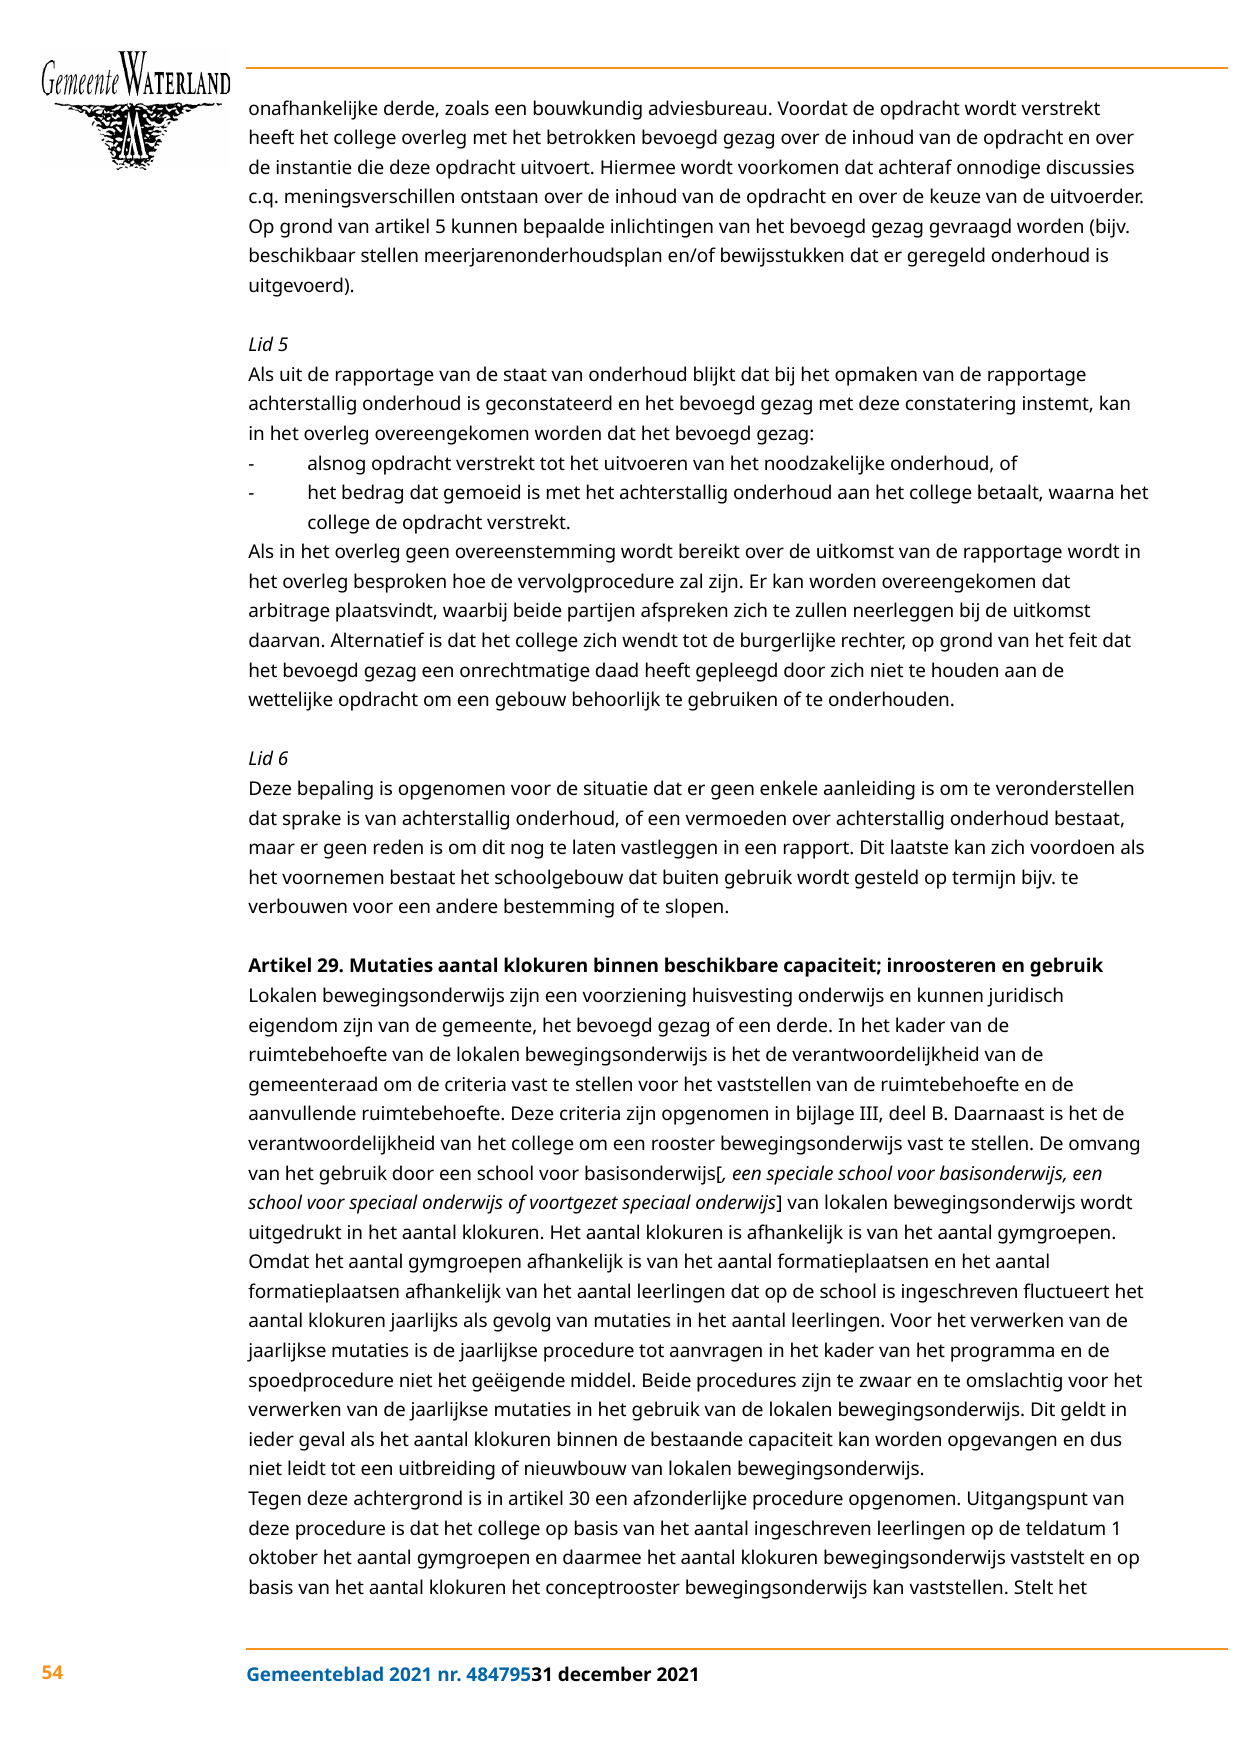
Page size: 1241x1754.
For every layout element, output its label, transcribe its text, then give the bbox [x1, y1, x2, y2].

list het bedrag dat gemoeid is met het achterstallig onderhoud aan het college betaalt, waarna het college de opdracht verstrekt. [248, 479, 1152, 535]
text Als in het overleg geen overeenstemming wordt bereikt over de uitkomst van de rapportage wordt in het overleg besproken hoe de vervolgprocedure zal zijn. Er kan worden overeengekomen dat arbitrage plaatsvindt, waarbij beide partijen afspreken zich te zullen neerleggen bij de uitkomst daarvan. Alternatief is dat het college zich wendt tot de burgerlijke rechter, op grond van het feit dat het bevoegd gezag een onrechtmatige daad heeft gepleegd door zich niet te houden aan de wettelijke opdracht om een gebouw behoorlijk te gebruiken of te onderhouden. [248, 538, 1152, 712]
text Als uit de rapportage van de staat van onderhoud blijkt dat bij het opmaken van de rapportage achterstallig onderhoud is geconstateerd en het bevoegd gezag met deze constatering instemt, kan in het overleg overeengekomen worden dat het bevoegd gezag: [248, 361, 1152, 446]
picture [41, 47, 231, 172]
list alsnog opdracht verstrekt tot het uitvoeren van het noodzakelijke onderhoud, of [248, 450, 1152, 476]
text Lid 6 [248, 746, 1152, 771]
text Lokalen bewegingsonderwijs zijn een voorziening huisvesting onderwijs en kunnen juridisch eigendom zijn van de gemeente, het bevoegd gezag of een derde. In het kader van de ruimtebehoefte van de lokalen bewegingsonderwijs is het de verantwoordelijkheid van de gemeenteraad om de criteria vast te stellen voor het vaststellen van de ruimtebehoefte en de aanvullende ruimtebehoefte. Deze criteria zijn opgenomen in bijlage III, deel B. Daarnaast is het de verantwoordelijkheid van het college om een rooster bewegingsonderwijs vast te stellen. De omvang van het gebruik door een school voor basisonderwijs[, een speciale school voor basisonderwijs, een school voor speciaal onderwijs of voortgezet speciaal onderwijs] van lokalen bewegingsonderwijs wordt uitgedrukt in het aantal klokuren. Het aantal klokuren is afhankelijk is van het aantal gymgroepen. Omdat het aantal gymgroepen afhankelijk is van het aantal formatieplaatsen en het aantal formatieplaatsen afhankelijk van het aantal leerlingen dat op de school is ingeschreven fluctueert het aantal klokuren jaarlijks als gevolg van mutaties in het aantal leerlingen. Voor het verwerken van de jaarlijkse mutaties is de jaarlijkse procedure tot aanvragen in het kader van het programma en de spoedprocedure niet het geëigende middel. Beide procedures zijn te zwaar en te omslachtig voor het verwerken van de jaarlijkse mutaties in het gebruik van de lokalen bewegingsonderwijs. Dit geldt in ieder geval als het aantal klokuren binnen de bestaande capaciteit kan worden opgevangen en dus niet leidt tot een uitbreiding of nieuwbouw van lokalen bewegingsonderwijs. [248, 982, 1152, 1481]
text Tegen deze achtergrond is in artikel 30 een afzonderlijke procedure opgenomen. Uitgangspunt van deze procedure is dat het college op basis van het aantal ingeschreven leerlingen op de teldatum 1 oktober het aantal gymgroepen en daarmee het aantal klokuren bewegingsonderwijs vaststelt en op basis van het aantal klokuren het conceptrooster bewegingsonderwijs kan vaststellen. Stelt het [248, 1485, 1152, 1600]
text Lid 5 [248, 331, 1152, 357]
text onafhankelijke derde, zoals een bouwkundig adviesbureau. Voordat de opdracht wordt verstrekt heeft het college overleg met het betrokken bevoegd gezag over de inhoud van de opdracht en over de instantie die deze opdracht uitvoert. Hiermee wordt voorkomen dat achteraf onnodige discussies c.q. meningsverschillen ontstaan over de inhoud van de opdracht en over de keuze van de uitvoerder. Op grond van artikel 5 kunnen bepaalde inlichtingen van het bevoegd gezag gevraagd worden (bijv. beschikbaar stellen meerjarenonderhoudsplan en/of bewijsstukken dat er geregeld onderhoud is uitgevoerd). [248, 95, 1152, 298]
text Artikel 29. Mutaties aantal klokuren binnen beschikbare capaciteit; inroosteren en gebruik [248, 953, 1152, 978]
text Deze bepaling is opgenomen voor de situatie dat er geen enkele aanleiding is om te veronderstellen dat sprake is van achterstallig onderhoud, of een vermoeden over achterstallig onderhoud bestaat, maar er geen reden is om dit nog te laten vastleggen in een rapport. Dit laatste kan zich voordoen als het voornemen bestaat het schoolgebouw dat buiten gebruik wordt gesteld op termijn bijv. te verbouwen voor een andere bestemming of te slopen. [248, 775, 1152, 919]
